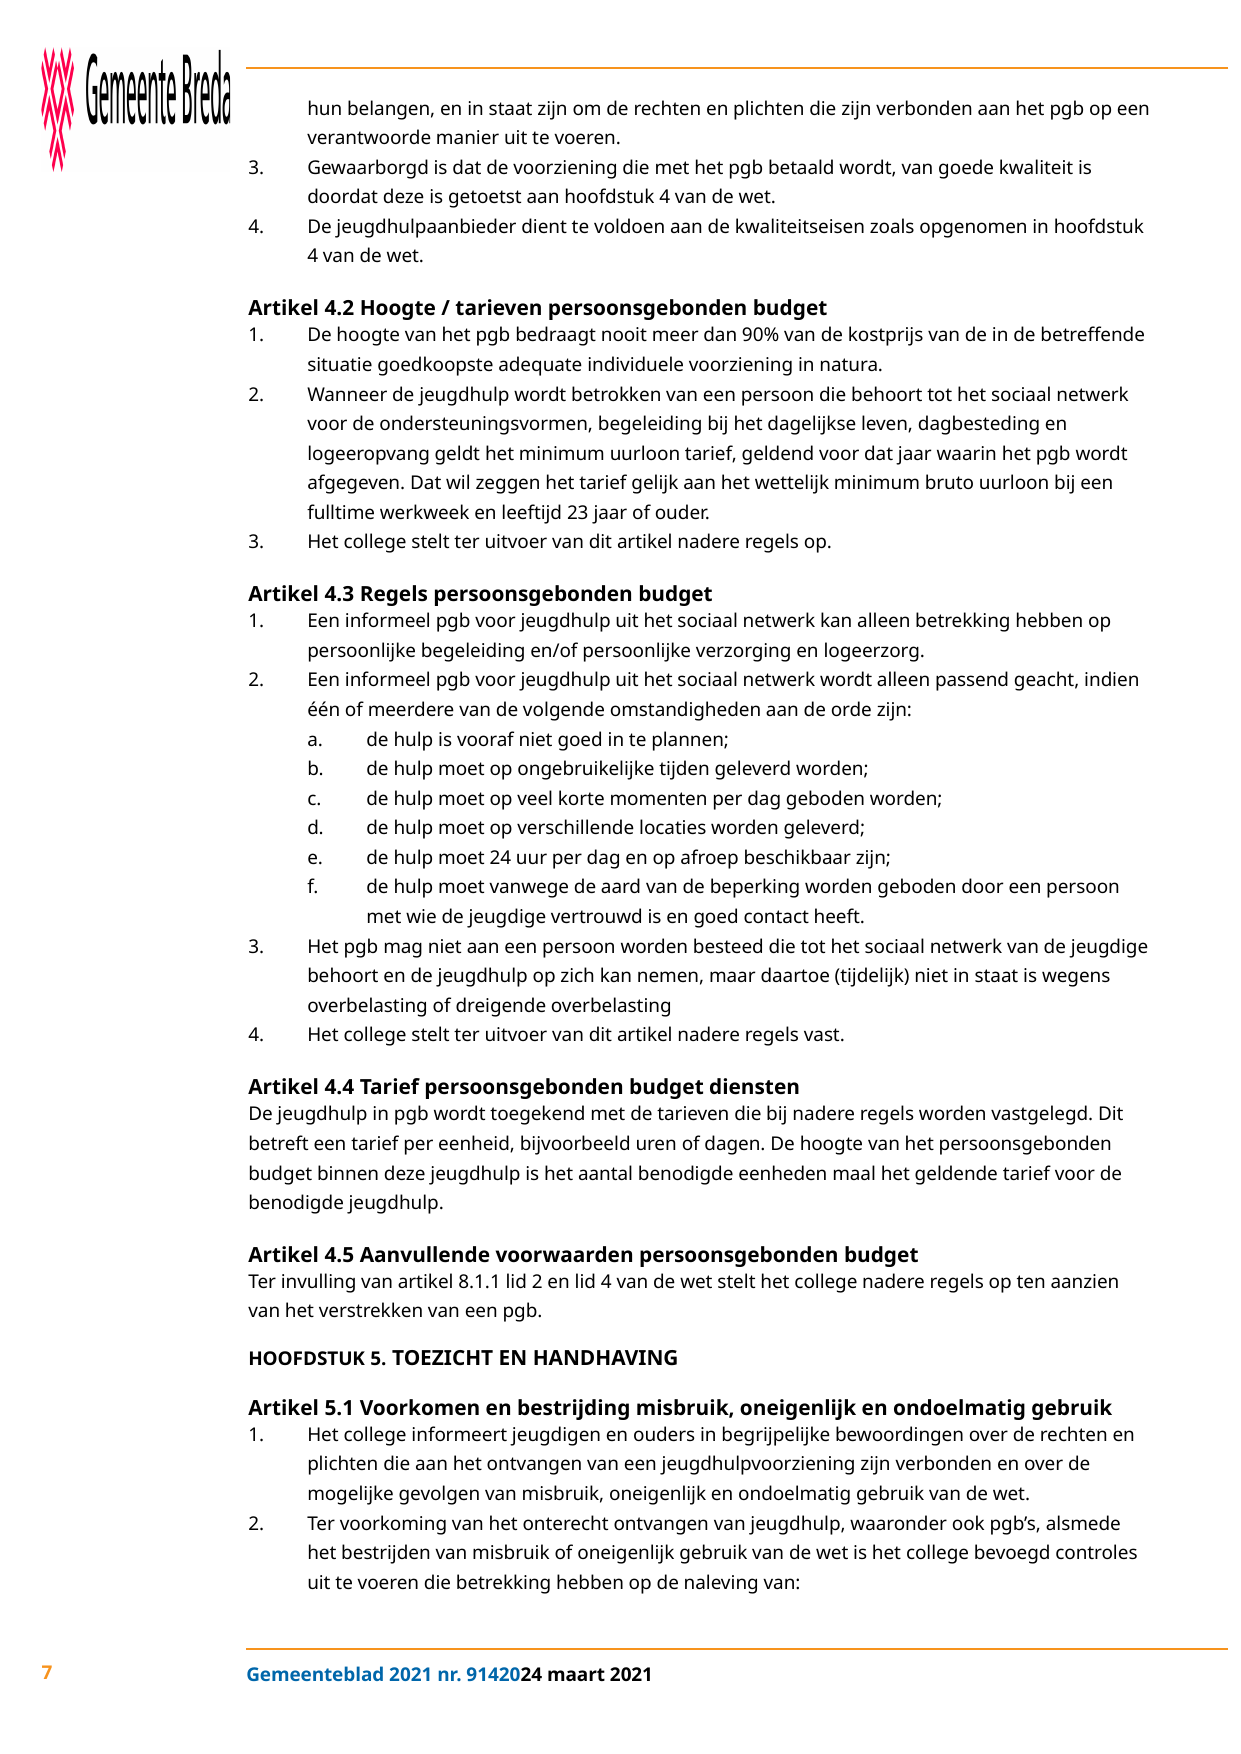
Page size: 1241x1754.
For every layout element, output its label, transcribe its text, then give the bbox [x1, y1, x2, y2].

text Ter invulling van artikel 8.1.1 lid 2 en lid 4 van de wet stelt het college nadere regels op ten aanzien van het verstrekken van een pgb. [248, 1268, 1152, 1323]
list Het pgb mag niet aan een persoon worden besteed die tot het sociaal netwerk van de jeugdige behoort en de jeugdhulp op zich kan nemen, maar daartoe (tijdelijk) niet in staat is wegens overbelasting of dreigende overbelasting [248, 933, 1152, 1018]
list Het college informeert jeugdigen en ouders in begrijpelijke bewoordingen over de rechten en plichten die aan het ontvangen van een jeugdhulpvoorziening zijn verbonden en over de mogelijke gevolgen van misbruik, oneigenlijk en ondoelmatig gebruik van de wet. [248, 1421, 1152, 1506]
list Een informeel pgb voor jeugdhulp uit het sociaal netwerk kan alleen betrekking hebben op persoonlijke begeleiding en/of persoonlijke verzorging en logeerzorg. [248, 607, 1152, 663]
picture [41, 47, 231, 172]
list de hulp moet 24 uur per dag en op afroep beschikbaar zijn; [307, 844, 1152, 870]
list de hulp moet op verschillende locaties worden geleverd; [307, 814, 1152, 840]
list Gewaarborgd is dat de voorziening die met het pgb betaald wordt, van goede kwaliteit is doordat deze is getoetst aan hoofdstuk 4 van de wet. [248, 154, 1152, 209]
text Artikel 4.4 Tarief persoonsgebonden budget diensten [248, 1072, 1152, 1101]
text De jeugdhulp in pgb wordt toegekend met de tarieven die bij nadere regels worden vastgelegd. Dit betreft een tarief per eenheid, bijvoorbeeld uren of dagen. De hoogte van het persoonsgebonden budget binnen deze jeugdhulp is het aantal benodigde eenheden maal het geldende tarief voor de benodigde jeugdhulp. [248, 1101, 1152, 1215]
text HOOFDSTUK 5. TOEZICHT EN HANDHAVING [248, 1343, 1152, 1372]
text Artikel 4.5 Aanvullende voorwaarden persoonsgebonden budget [248, 1240, 1152, 1268]
list de hulp is vooraf niet goed in te plannen; [307, 726, 1152, 752]
list Het college stelt ter uitvoer van dit artikel nadere regels vast. [248, 1022, 1152, 1047]
list De jeugdhulpaanbieder dient te voldoen aan de kwaliteitseisen zoals opgenomen in hoofdstuk 4 van de wet. [248, 213, 1152, 268]
list Een informeel pgb voor jeugdhulp uit het sociaal netwerk wordt alleen passend geacht, indien één of meerdere van de volgende omstandigheden aan de orde zijn: [248, 667, 1152, 722]
list De hoogte van het pgb bedraagt nooit meer dan 90% van de kostprijs van de in de betreffende situatie goedkoopste adequate individuele voorziening in natura. [248, 322, 1152, 377]
list hun belangen, en in staat zijn om de rechten en plichten die zijn verbonden aan het pgb op een verantwoorde manier uit te voeren. [248, 95, 1152, 150]
text Artikel 5.1 Voorkomen en bestrijding misbruik, oneigenlijk en ondoelmatig gebruik [248, 1393, 1152, 1421]
list de hulp moet op veel korte momenten per dag geboden worden; [307, 785, 1152, 811]
list Ter voorkoming van het onterecht ontvangen van jeugdhulp, waaronder ook pgb’s, alsmede het bestrijden van misbruik of oneigenlijk gebruik van de wet is het college bevoegd controles uit te voeren die betrekking hebben op de naleving van: [248, 1510, 1152, 1595]
list Wanneer de jeugdhulp wordt betrokken van een persoon die behoort tot het sociaal netwerk voor de ondersteuningsvormen, begeleiding bij het dagelijkse leven, dagbesteding en logeeropvang geldt het minimum uurloon tarief, geldend voor dat jaar waarin het pgb wordt afgegeven. Dat wil zeggen het tarief gelijk aan het wettelijk minimum bruto uurloon bij een fulltime werkweek en leeftijd 23 jaar of ouder. [248, 381, 1152, 525]
list Het college stelt ter uitvoer van dit artikel nadere regels op. [248, 529, 1152, 554]
list de hulp moet vanwege de aard van de beperking worden geboden door een persoon met wie de jeugdige vertrouwd is en goed contact heeft. [307, 874, 1152, 929]
text Artikel 4.2 Hoogte / tarieven persoonsgebonden budget [248, 293, 1152, 322]
text Artikel 4.3 Regels persoonsgebonden budget [248, 579, 1152, 607]
list de hulp moet op ongebruikelijke tijden geleverd worden; [307, 755, 1152, 781]
